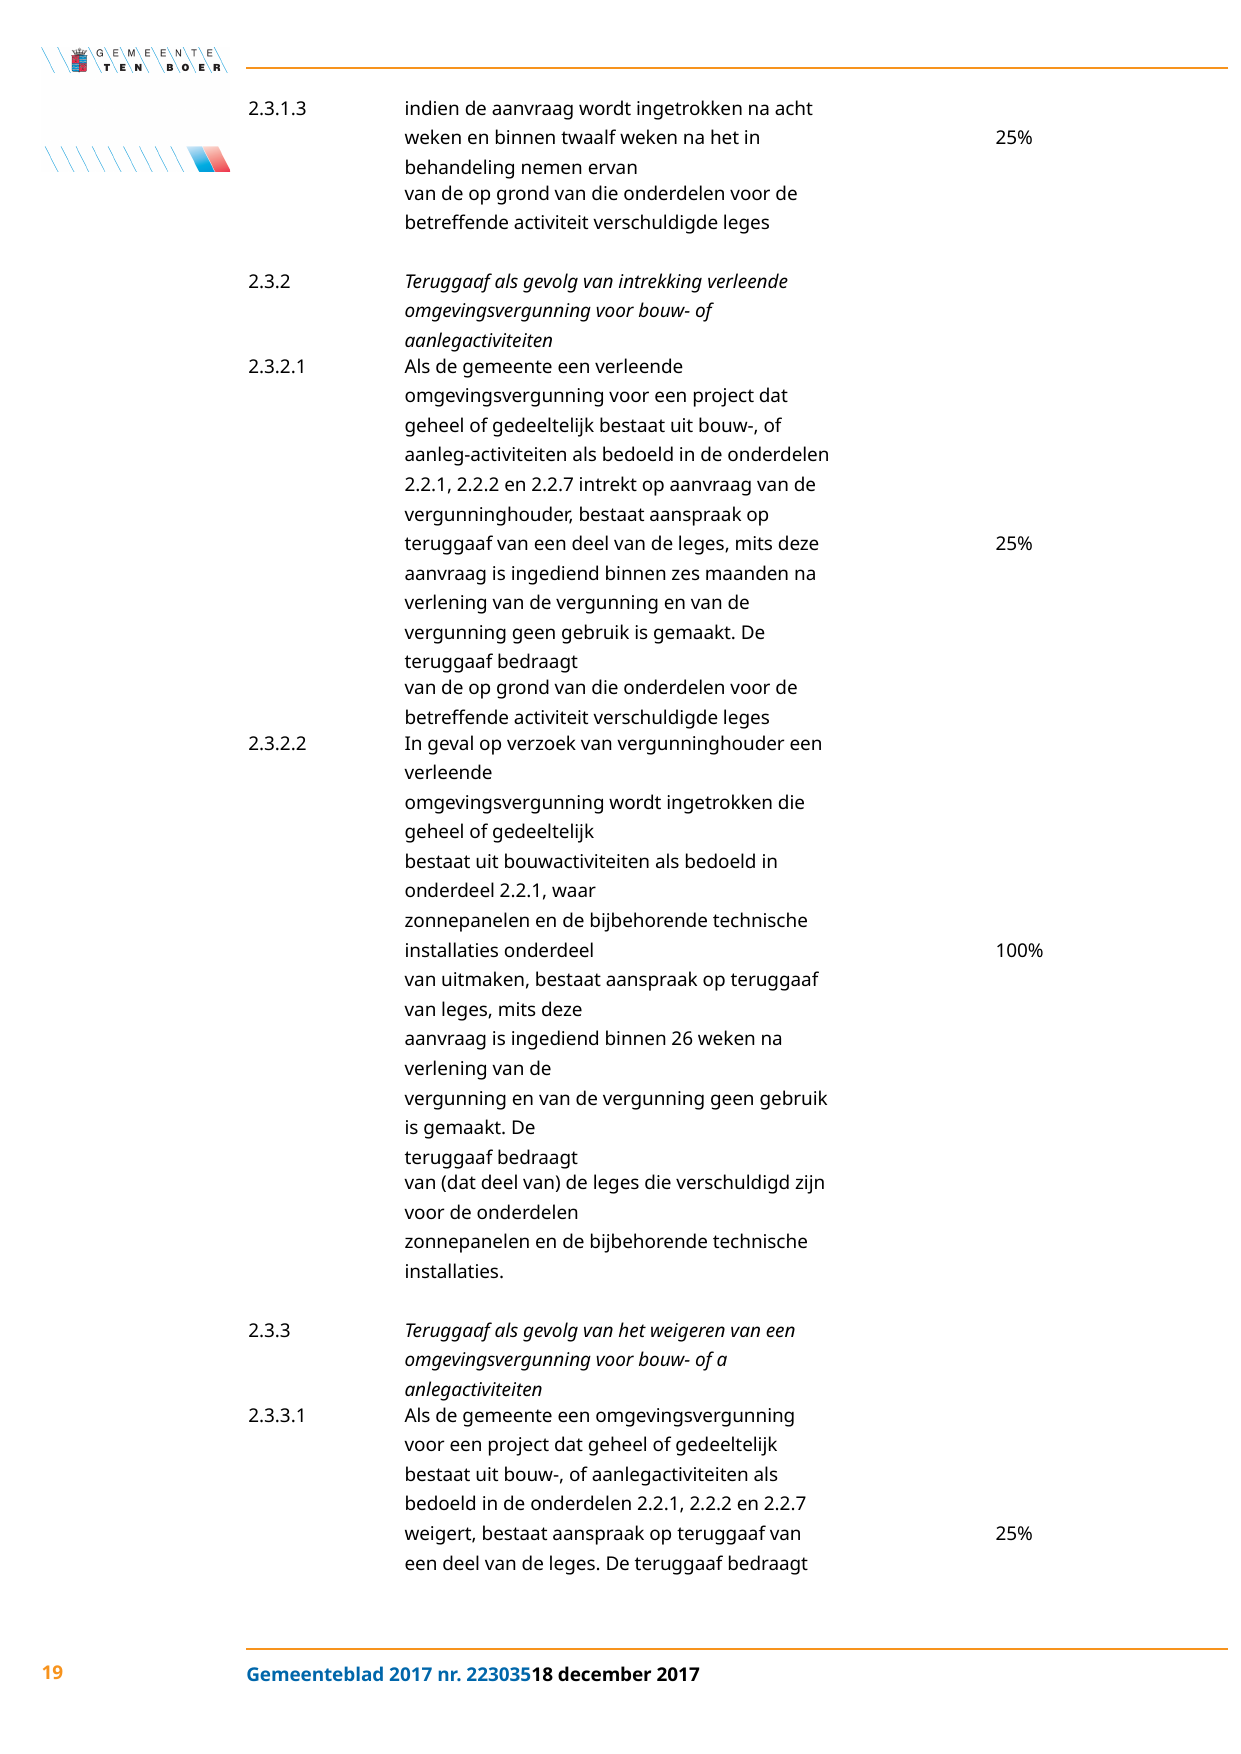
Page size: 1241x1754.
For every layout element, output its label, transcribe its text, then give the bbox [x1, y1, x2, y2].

table_header 2.3.3 [248, 1317, 404, 1402]
table_cell [839, 353, 995, 674]
table_cell 2.3.2.1 [248, 353, 404, 674]
table_cell [839, 1170, 995, 1284]
table_header [839, 268, 995, 353]
table_cell 25% [995, 353, 1152, 674]
table_cell In geval op verzoek van vergunninghouder een verleende omgevingsvergunning wordt ingetrokken die geheel of gedeeltelijk bestaat uit bouwactiviteiten als bedoeld in onderdeel 2.2.1, waar zonnepanelen en de bijbehorende technische installaties onderdeel van uitmaken, bestaat aanspraak op teruggaaf van leges, mits deze aanvraag is ingediend binnen 26 weken na verlening van de vergunning en van de vergunning geen gebruik is gemaakt. De teruggaaf bedraagt [404, 730, 839, 1169]
table_cell indien de aanvraag wordt ingetrokken na acht weken en binnen twaalf weken na het in behandeling nemen ervan [404, 95, 839, 180]
table_cell [839, 180, 995, 235]
table_cell van de op grond van die onderdelen voor de betreffende activiteit verschuldigde leges [404, 674, 839, 730]
table_header [995, 1317, 1152, 1402]
table_cell [995, 180, 1152, 235]
table_cell van de op grond van die onderdelen voor de betreffende activiteit verschuldigde leges [404, 180, 839, 235]
table_cell 100% [995, 730, 1152, 1169]
table_cell [248, 1170, 404, 1284]
table_header 2.3.2 [248, 268, 404, 353]
table_cell Als de gemeente een verleende omgevingsvergunning voor een project dat geheel of gedeeltelijk bestaat uit bouw-, of aanleg-activiteiten als bedoeld in de onderdelen 2.2.1, 2.2.2 en 2.2.7 intrekt op aanvraag van de vergunninghouder, bestaat aanspraak op teruggaaf van een deel van de leges, mits deze aanvraag is ingediend binnen zes maanden na verlening van de vergunning en van de vergunning geen gebruik is gemaakt. De teruggaaf bedraagt [404, 353, 839, 674]
table_header Teruggaaf als gevolg van het weigeren van een omgevingsvergunning voor bouw- of a anlegactiviteiten [404, 1317, 839, 1402]
table_cell [995, 1170, 1152, 1284]
picture [41, 47, 231, 172]
table_cell [839, 1402, 995, 1576]
table_cell [248, 674, 404, 730]
table_header [839, 1317, 995, 1402]
table_cell Als de gemeente een omgevingsvergunning voor een project dat geheel of gedeeltelijk bestaat uit bouw-, of aanlegactiviteiten als bedoeld in de onderdelen 2.2.1, 2.2.2 en 2.2.7 weigert, bestaat aanspraak op teruggaaf van een deel van de leges. De teruggaaf bedraagt [404, 1402, 839, 1576]
table_cell 2.3.2.2 [248, 730, 404, 1169]
table_header Teruggaaf als gevolg van intrekking verleende omgevingsvergunning voor bouw- of aanlegactiviteiten [404, 268, 839, 353]
table_cell van (dat deel van) de leges die verschuldigd zijn voor de onderdelen zonnepanelen en de bijbehorende technische installaties. [404, 1170, 839, 1284]
table_cell [839, 674, 995, 730]
table_cell 25% [995, 95, 1152, 180]
table_cell 25% [995, 1402, 1152, 1576]
table_cell [248, 180, 404, 235]
table_cell [839, 730, 995, 1169]
table_cell 2.3.1.3 [248, 95, 404, 180]
table_cell [839, 95, 995, 180]
table_cell [995, 674, 1152, 730]
table_header [995, 268, 1152, 353]
table_cell 2.3.3.1 [248, 1402, 404, 1576]
